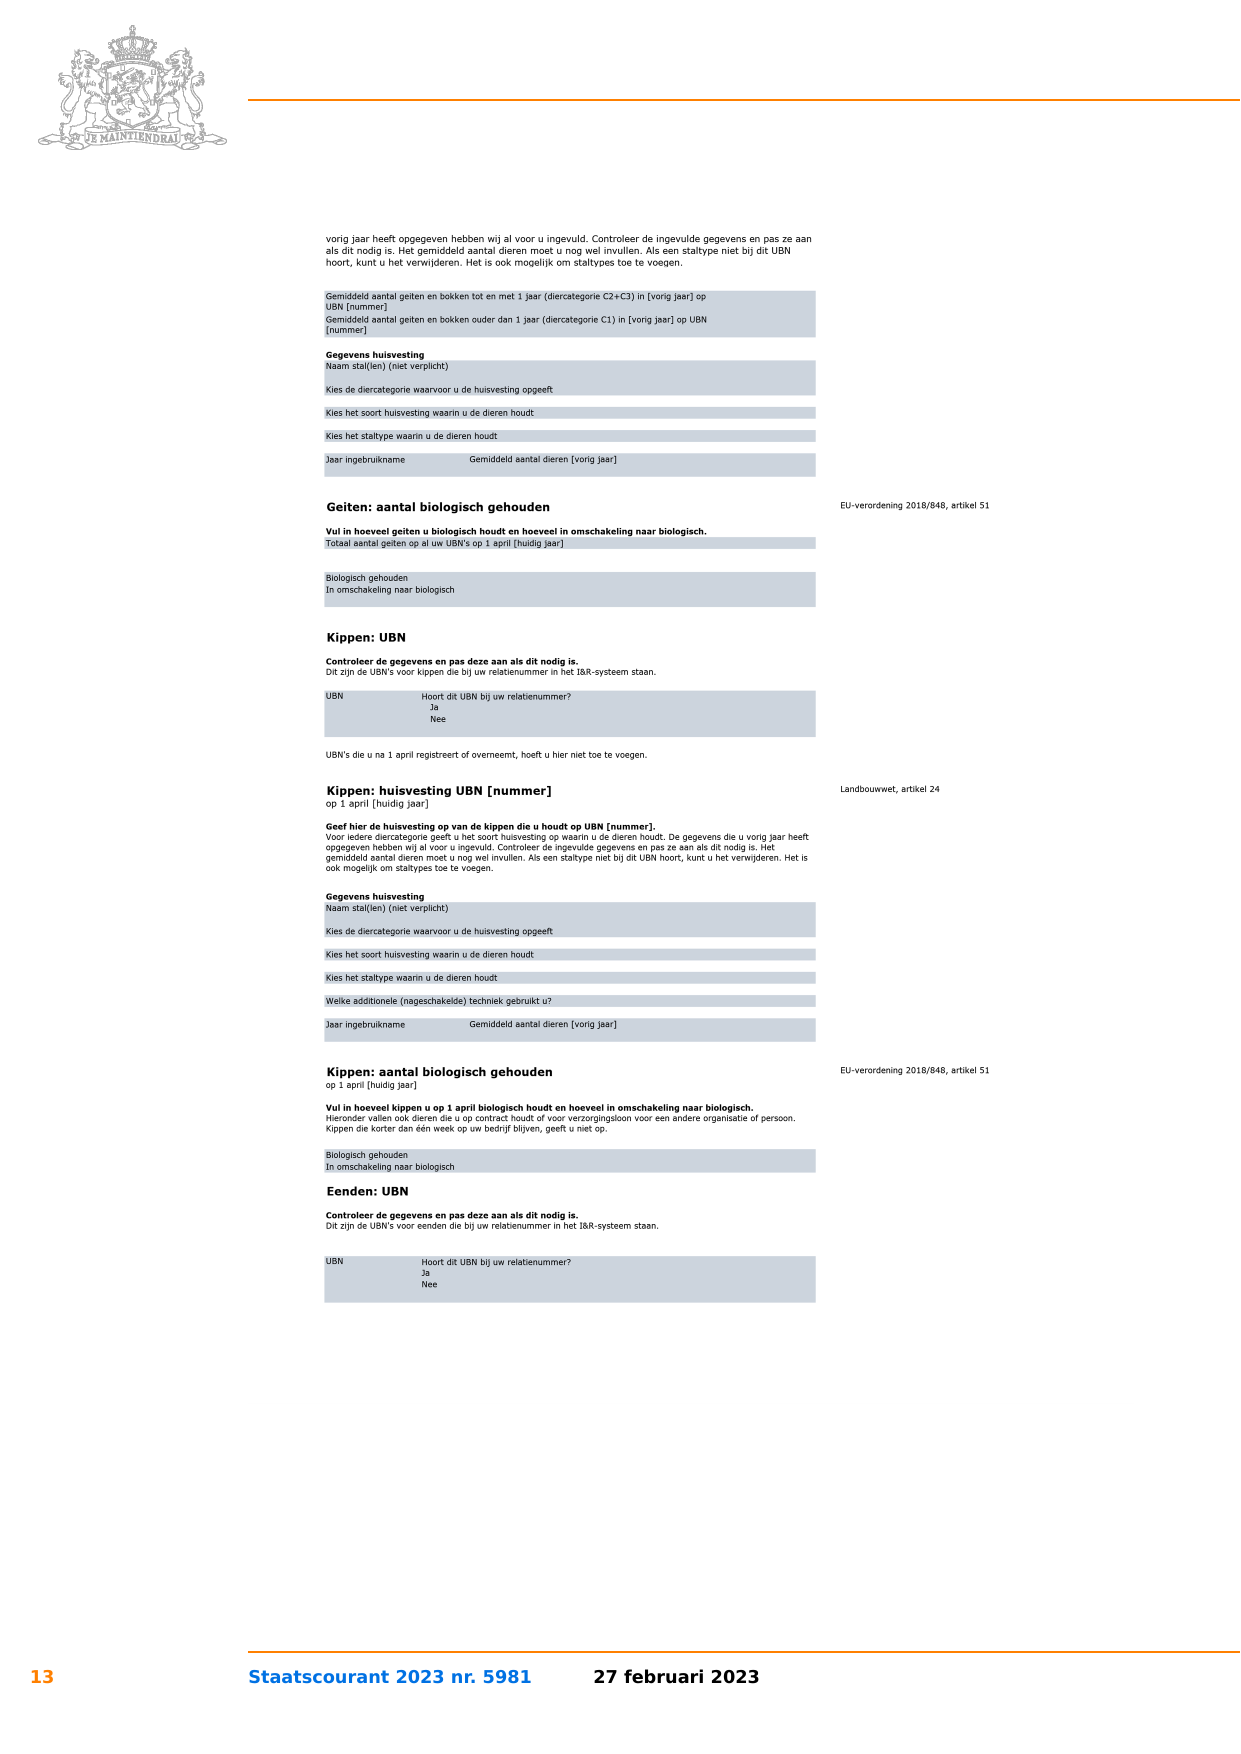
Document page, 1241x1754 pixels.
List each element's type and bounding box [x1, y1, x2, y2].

picture [248, 151, 1134, 1404]
picture [38, 25, 227, 150]
